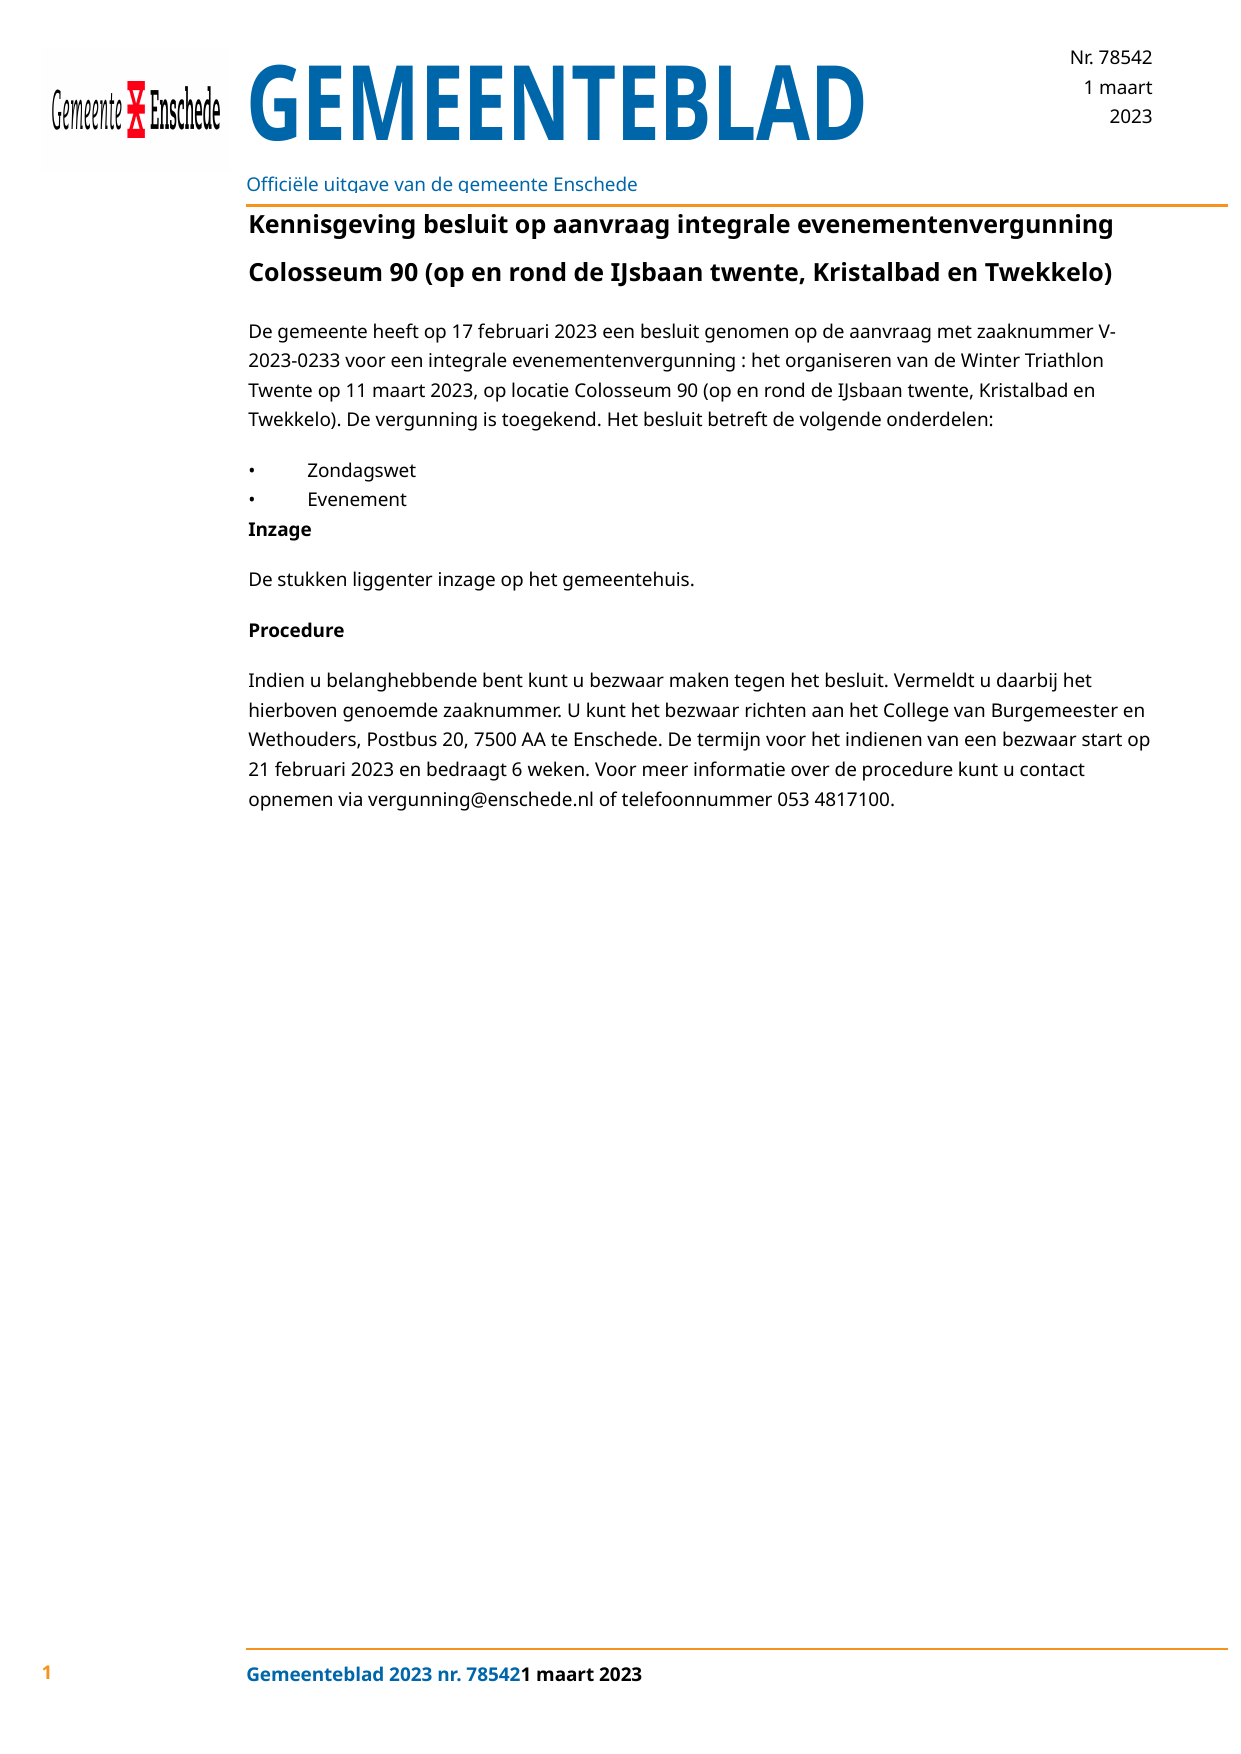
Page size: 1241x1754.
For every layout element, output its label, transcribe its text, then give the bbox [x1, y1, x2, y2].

list Evenement [248, 487, 1152, 512]
text Procedure [248, 617, 1152, 643]
text Indien u belanghebbende bent kunt u bezwaar maken tegen het besluit. Vermeldt u daarbij het hierboven genoemde zaaknummer. U kunt het bezwaar richten aan het College van Burgemees­ter en Wethouders, Postbus 20, 7500 AA te Enschede. De termijn voor het indienen van een bezwaar start op 21 februari 2023 en bedraagt 6 weken. Voor meer informatie over de procedure kunt u contact opnemen via vergunning@enschede.nl of telefoonnummer 053 4817100. [248, 667, 1152, 812]
text Kennisgeving besluit op aanvraag integrale evenementenvergunning Colosseum 90 (op en rond de IJsbaan twente, Kristalbad en Twekkelo) [248, 207, 1152, 288]
text De gemeente heeft op 17 februari 2023 een besluit genomen op de aanvraag met zaaknummer V-2023-0233 voor een integrale evenementenvergunning : het organiseren van de Winter Triathlon Twente op 11 maart 2023, op locatie Colosseum 90 (op en rond de IJsbaan twente, Kristalbad en Twekkelo). De vergunning is toegekend. Het besluit betreft de volgende onderdelen: [248, 318, 1152, 432]
text Inzage [248, 516, 1152, 542]
text De stukken liggenter inzage op het gemeentehuis. [248, 567, 1152, 592]
picture [41, 47, 231, 172]
list Zondagswet [248, 457, 1152, 483]
